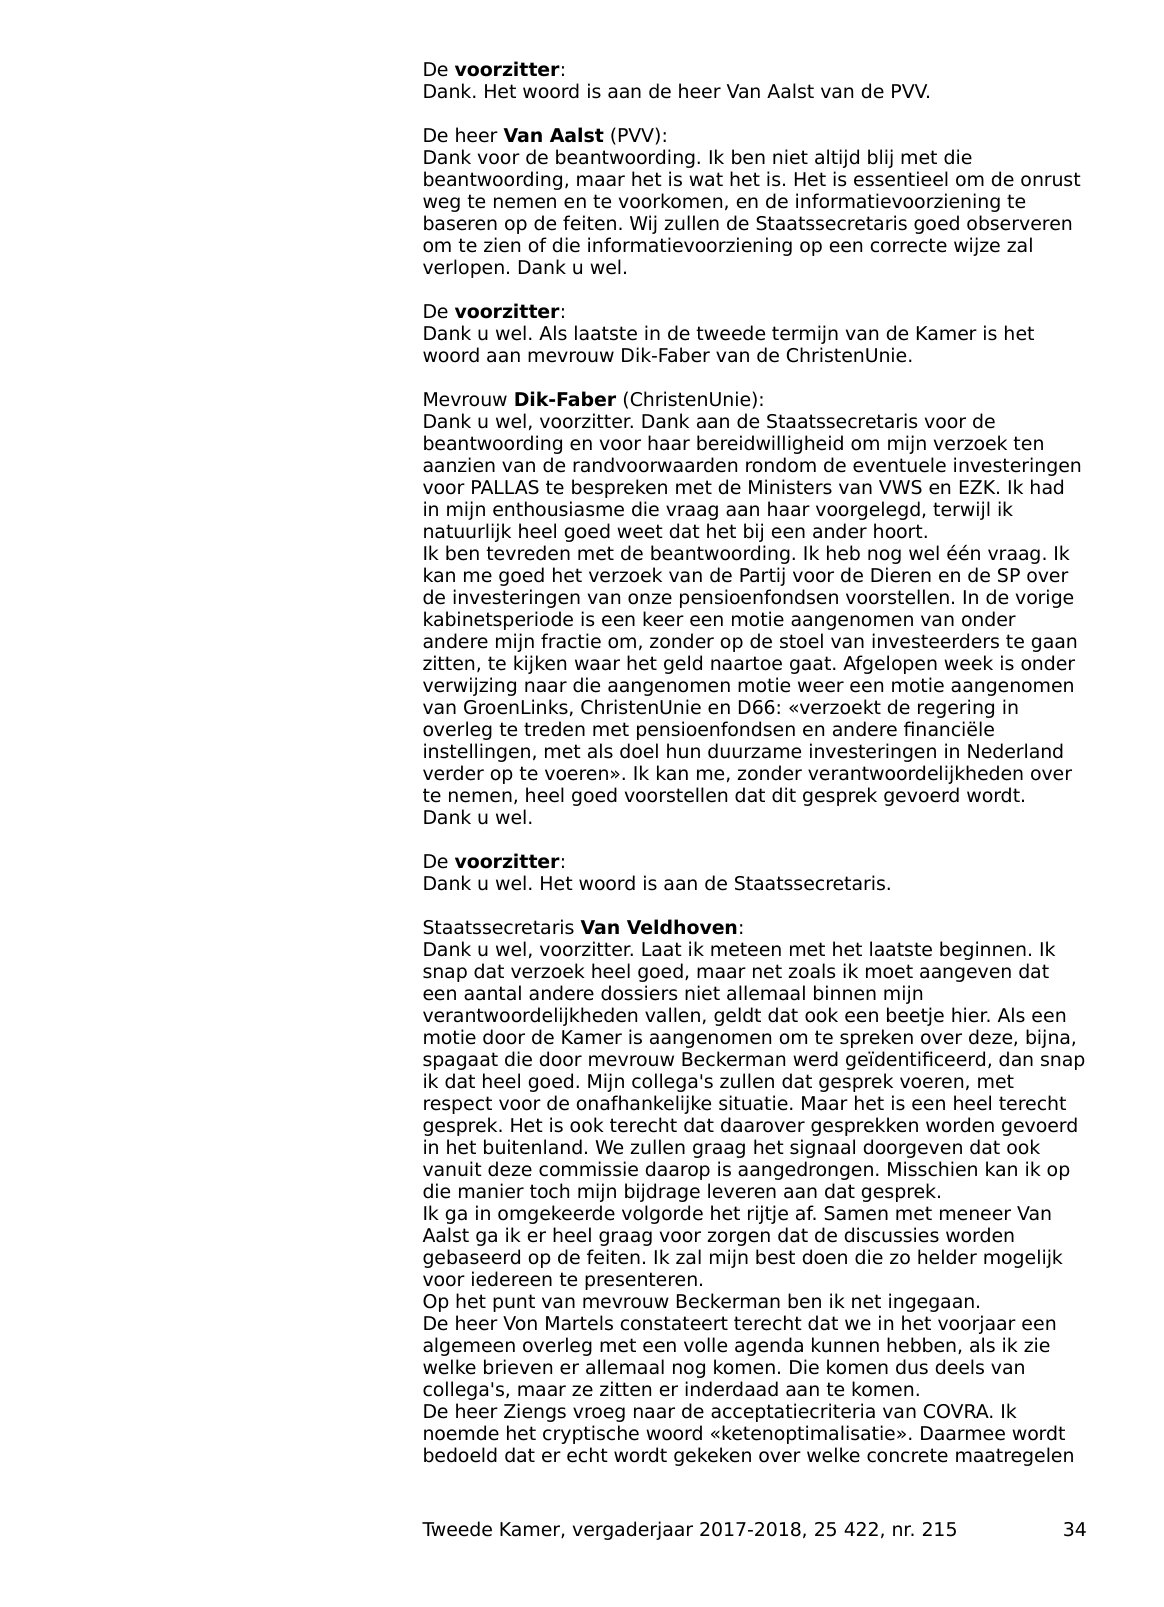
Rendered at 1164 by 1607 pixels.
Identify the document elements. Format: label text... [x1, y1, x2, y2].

text Dank u wel. Het woord is aan de Staatssecretaris. [422, 873, 1087, 895]
text De voorzitter: [422, 851, 1087, 873]
text Dank u wel. Als laatste in de tweede termijn van de Kamer is het woord aan mevrouw Dik-Faber van de ChristenUnie. [422, 323, 1087, 367]
text De voorzitter: [422, 59, 1087, 81]
text Dank. Het woord is aan de heer Van Aalst van de PVV. [422, 81, 1087, 103]
text De voorzitter: [422, 301, 1087, 323]
text Staatssecretaris Van Veldhoven: [422, 917, 1087, 939]
text Dank u wel, voorzitter. Laat ik meteen met het laatste beginnen. Ik snap dat verzoek heel goed, maar net zoals ik moet aangeven dat een aantal andere dossiers niet allemaal binnen mijn verantwoordelijkheden vallen, geldt dat ook een beetje hier. Als een motie door de Kamer is aangenomen om te spreken over deze, bijna, spagaat die door mevrouw Beckerman werd geïdentificeerd, dan snap ik dat heel goed. Mijn collega's zullen dat gesprek voeren, met respect voor de onafhankelijke situatie. Maar het is een heel terecht gesprek. Het is ook terecht dat daarover gesprekken worden gevoerd in het buitenland. We zullen graag het signaal doorgeven dat ook vanuit deze commissie daarop is aangedrongen. Misschien kan ik op die manier toch mijn bijdrage leveren aan dat gesprek. [422, 939, 1087, 1203]
text Op het punt van mevrouw Beckerman ben ik net ingegaan. [422, 1291, 1087, 1313]
text De heer Van Aalst (PVV): [422, 125, 1087, 147]
text Dank u wel, voorzitter. Dank aan de Staatssecretaris voor de beantwoording en voor haar bereidwilligheid om mijn verzoek ten aanzien van de randvoorwaarden rondom de eventuele investeringen voor PALLAS te bespreken met de Ministers van VWS en EZK. Ik had in mijn enthousiasme die vraag aan haar voorgelegd, terwijl ik natuurlijk heel goed weet dat het bij een ander hoort. [422, 411, 1087, 543]
text Dank voor de beantwoording. Ik ben niet altijd blij met die beantwoording, maar het is wat het is. Het is essentieel om de onrust weg te nemen en te voorkomen, en de informatievoorziening te baseren op de feiten. Wij zullen de Staatssecretaris goed observeren om te zien of die informatievoorziening op een correcte wijze zal verlopen. Dank u wel. [422, 147, 1087, 279]
text De heer Ziengs vroeg naar de acceptatiecriteria van COVRA. Ik noemde het cryptische woord «ketenoptimalisatie». Daarmee wordt bedoeld dat er echt wordt gekeken over welke concrete maatregelen [422, 1401, 1087, 1467]
text De heer Von Martels constateert terecht dat we in het voorjaar een algemeen overleg met een volle agenda kunnen hebben, als ik zie welke brieven er allemaal nog komen. Die komen dus deels van collega's, maar ze zitten er inderdaad aan te komen. [422, 1313, 1087, 1401]
text Dank u wel. [422, 807, 1087, 829]
text Ik ben tevreden met de beantwoording. Ik heb nog wel één vraag. Ik kan me goed het verzoek van de Partij voor de Dieren en de SP over de investeringen van onze pensioenfondsen voorstellen. In de vorige kabinetsperiode is een keer een motie aangenomen van onder andere mijn fractie om, zonder op de stoel van investeerders te gaan zitten, te kijken waar het geld naartoe gaat. Afgelopen week is onder verwijzing naar die aangenomen motie weer een motie aangenomen van GroenLinks, ChristenUnie en D66: «verzoekt de regering in overleg te treden met pensioenfondsen en andere financiële instellingen, met als doel hun duurzame investeringen in Nederland verder op te voeren». Ik kan me, zonder verantwoordelijkheden over te nemen, heel goed voorstellen dat dit gesprek gevoerd wordt. [422, 543, 1087, 807]
text Mevrouw Dik-Faber (ChristenUnie): [422, 389, 1087, 411]
text Ik ga in omgekeerde volgorde het rijtje af. Samen met meneer Van Aalst ga ik er heel graag voor zorgen dat de discussies worden gebaseerd op de feiten. Ik zal mijn best doen die zo helder mogelijk voor iedereen te presenteren. [422, 1203, 1087, 1291]
